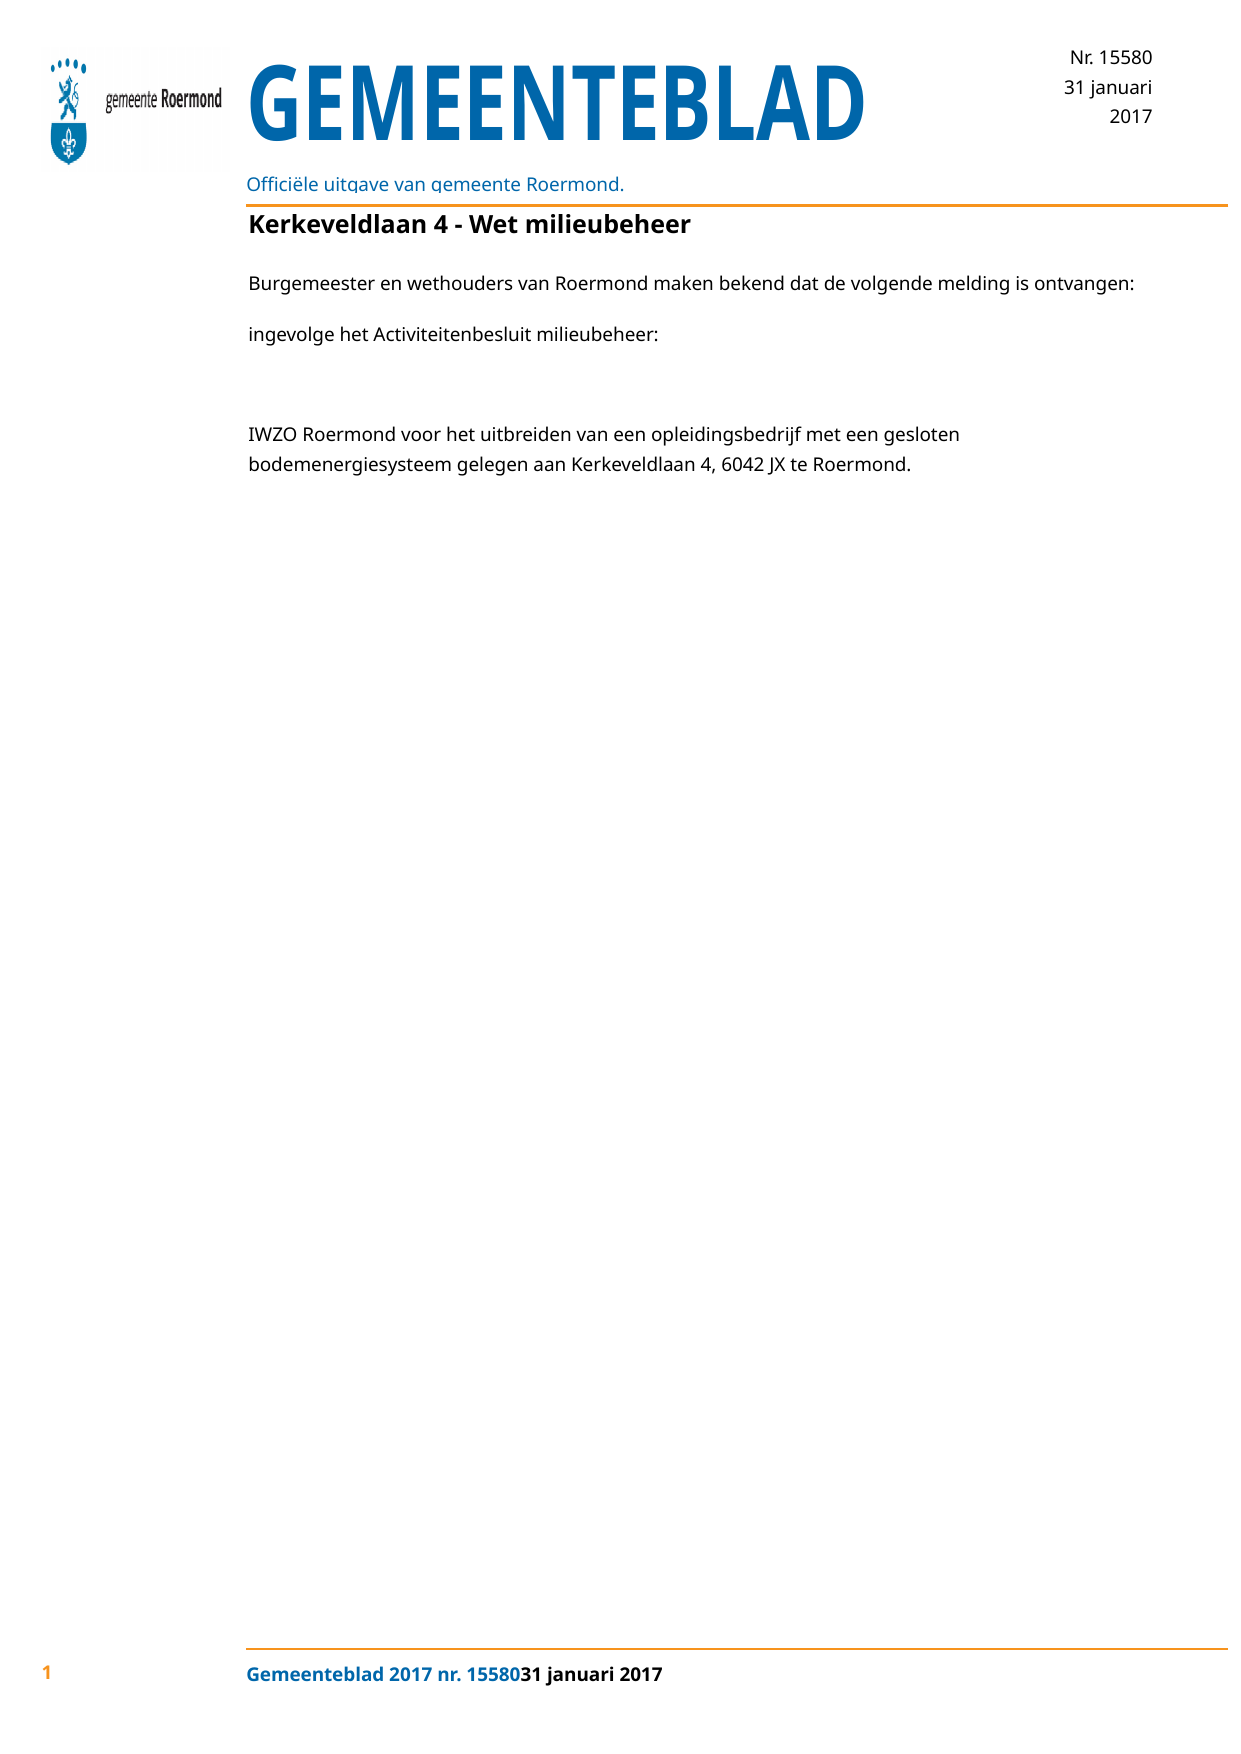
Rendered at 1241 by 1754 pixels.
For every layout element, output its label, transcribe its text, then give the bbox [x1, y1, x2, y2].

text ingevolge het Activiteitenbesluit milieubeheer: [248, 321, 1152, 346]
picture [41, 47, 231, 172]
text Kerkeveldlaan 4 - Wet milieubeheer [248, 207, 1152, 241]
text Burgemeester en wethouders van Roermond maken bekend dat de volgende melding is ontvangen: [248, 270, 1152, 296]
text IWZO Roermond voor het uitbreiden van een opleidingsbedrijf met een gesloten bodemenergiesysteem gelegen aan Kerkeveldlaan 4, 6042 JX te Roermond. [248, 422, 1152, 477]
